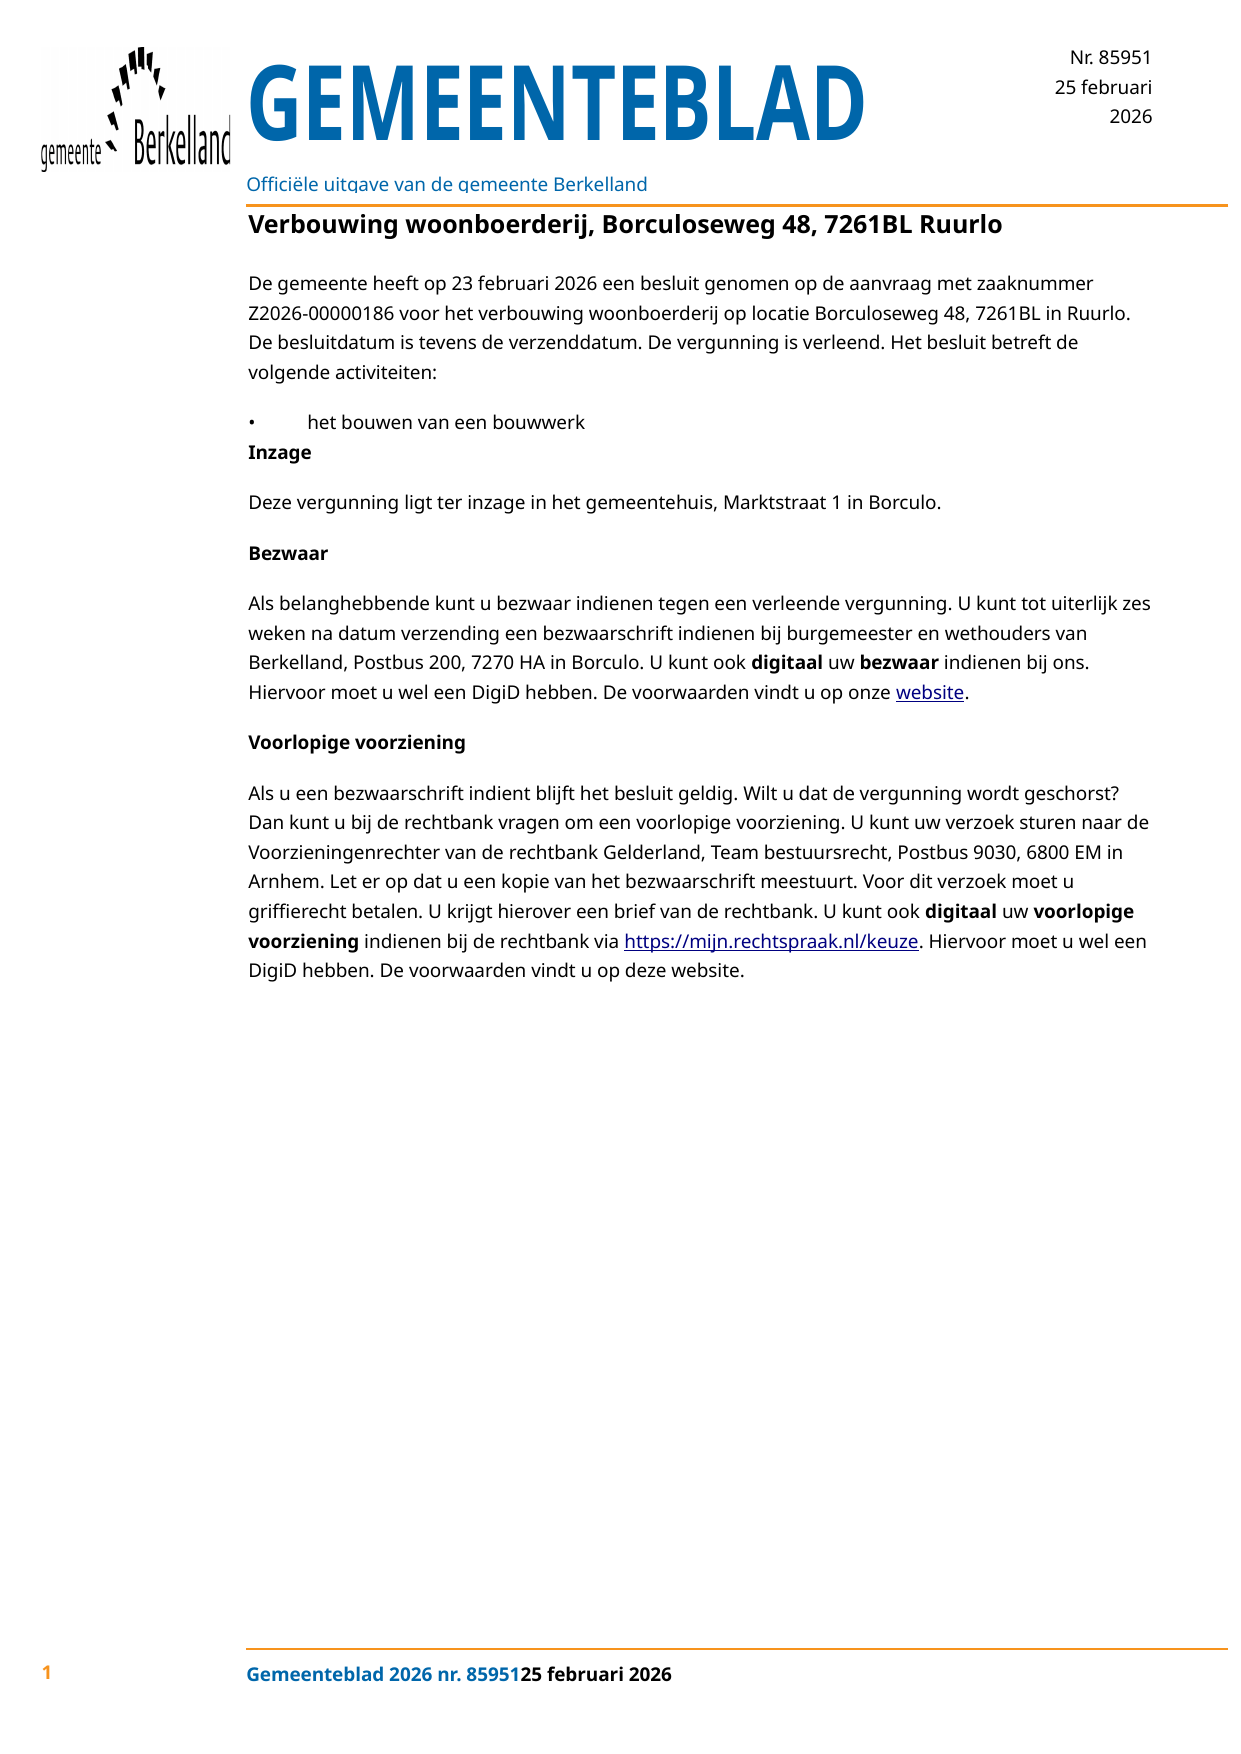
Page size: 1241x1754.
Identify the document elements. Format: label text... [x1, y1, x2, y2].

picture [41, 47, 231, 172]
list het bouwen van een bouwwerk [248, 409, 1152, 435]
text Inzage [248, 439, 1152, 465]
text Voorlopige voorziening [248, 729, 1152, 755]
text Als u een bezwaarschrift indient blijft het besluit geldig. Wilt u dat de vergunning wordt geschorst? Dan kunt u bij de rechtbank vragen om een voorlopige voorziening. U kunt uw verzoek sturen naar de Voorzieningenrechter van de rechtbank Gelderland, Team bestuursrecht, Postbus 9030, 6800 EM in Arnhem. Let er op dat u een kopie van het bezwaarschrift meestuurt. Voor dit verzoek moet u griffierecht betalen. U krijgt hierover een brief van de rechtbank. U kunt ook digitaal uw voorlopige voorziening indienen bij de rechtbank via https://mijn.rechtspraak.nl/keuze. Hiervoor moet u wel een DigiD hebben. De voorwaarden vindt u op deze website. [248, 780, 1152, 983]
text Als belanghebbende kunt u bezwaar indienen tegen een verleende vergunning. U kunt tot uiterlijk zes weken na datum verzending een bezwaarschrift indienen bij burgemeester en wethouders van Berkelland, Postbus 200, 7270 HA in Borculo. U kunt ook digitaal uw bezwaar indienen bij ons. Hiervoor moet u wel een DigiD hebben. De voorwaarden vindt u op onze website. [248, 590, 1152, 705]
text Verbouwing woonboerderij, Borculoseweg 48, 7261BL Ruurlo [248, 207, 1152, 241]
text De gemeente heeft op 23 februari 2026 een besluit genomen op de aanvraag met zaaknummer Z2026-00000186 voor het verbouwing woonboerderij op locatie Borculoseweg 48, 7261BL in Ruurlo. De besluitdatum is tevens de verzenddatum. De vergunning is verleend. Het besluit betreft de volgende activiteiten: [248, 270, 1152, 385]
text Deze vergunning ligt ter inzage in het gemeentehuis, Marktstraat 1 in Borculo. [248, 489, 1152, 515]
text Bezwaar [248, 540, 1152, 566]
